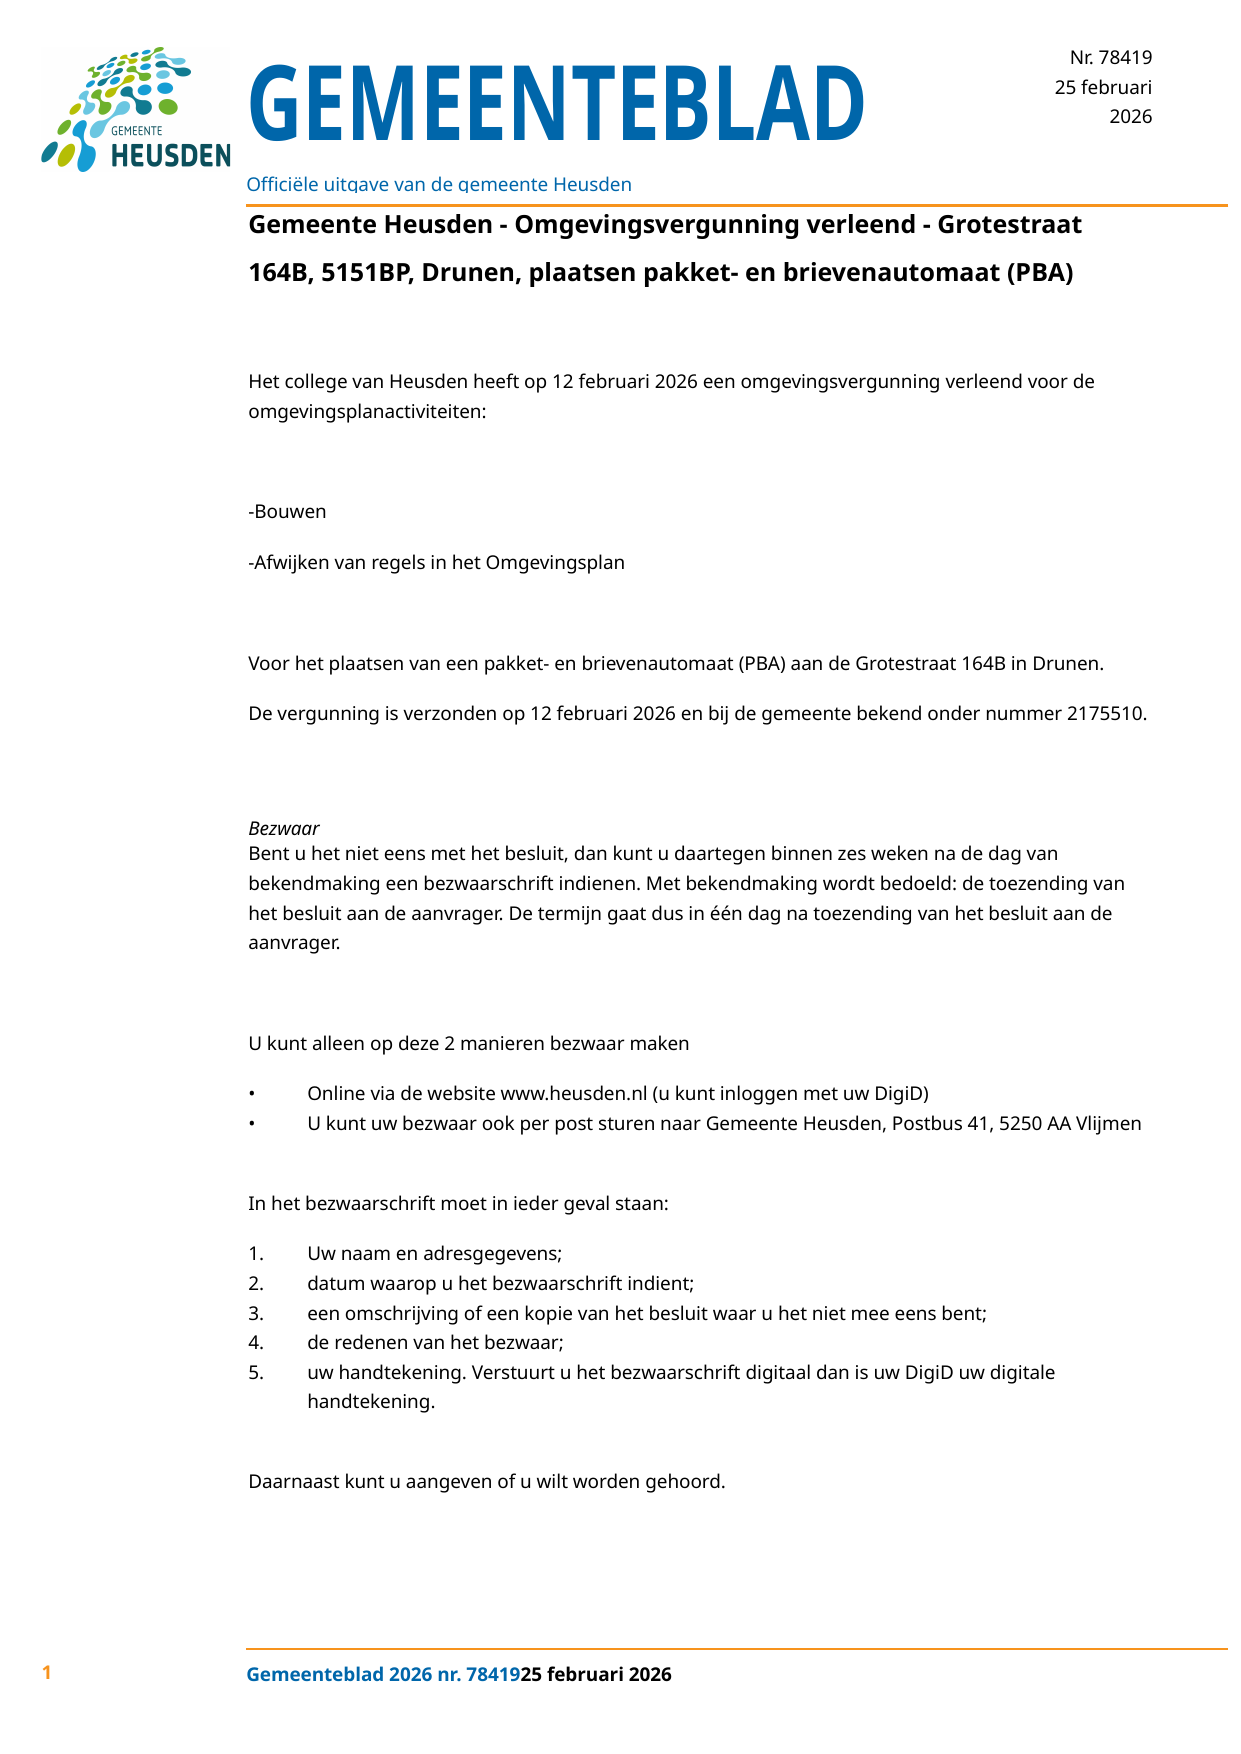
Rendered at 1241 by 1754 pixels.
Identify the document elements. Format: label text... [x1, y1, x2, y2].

list U kunt uw bezwaar ook per post sturen naar Gemeente Heusden, Postbus 41, 5250 AA Vlijmen [248, 1110, 1152, 1136]
list de redenen van het bezwaar; [248, 1329, 1152, 1355]
list een omschrijving of een kopie van het besluit waar u het niet mee eens bent; [248, 1300, 1152, 1325]
text Daarnaast kunt u aangeven of u wilt worden gehoord. [248, 1468, 1152, 1494]
text Bezwaar [248, 815, 1152, 841]
list Uw naam en adresgegevens; [248, 1241, 1152, 1266]
text In het bezwaarschrift moet in ieder geval staan: [248, 1190, 1152, 1216]
picture [41, 47, 231, 172]
text -Afwijken van regels in het Omgevingsplan [248, 549, 1152, 575]
text Voor het plaatsen van een pakket- en brievenautomaat (PBA) aan de Grotestraat 164B in Drunen. [248, 650, 1152, 676]
text Het college van Heusden heeft op 12 februari 2026 een omgevingsvergunning verleend voor de omgevingsplanactiviteiten: [248, 368, 1152, 424]
list Online via de website www.heusden.nl (u kunt inloggen met uw DigiD) [248, 1081, 1152, 1106]
text Gemeente Heusden - Omgevingsvergunning verleend - Grotestraat 164B, 5151BP, Drunen, plaatsen pakket- en brievenautomaat (PBA) [248, 207, 1152, 288]
text -Bouwen [248, 499, 1152, 524]
text Bent u het niet eens met het besluit, dan kunt u daartegen binnen zes weken na de dag van bekendmaking een bezwaarschrift indienen. Met bekendmaking wordt bedoeld: de toezending van het besluit aan de aanvrager. De termijn gaat dus in één dag na toezending van het besluit aan de aanvrager. [248, 841, 1152, 955]
text De vergunning is verzonden op 12 februari 2026 en bij de gemeente bekend onder nummer 2175510. [248, 700, 1152, 726]
list datum waarop u het bezwaarschrift indient; [248, 1270, 1152, 1296]
text U kunt alleen op deze 2 manieren bezwaar maken [248, 1030, 1152, 1056]
list uw handtekening. Verstuurt u het bezwaarschrift digitaal dan is uw DigiD uw digitale handtekening. [248, 1359, 1152, 1414]
